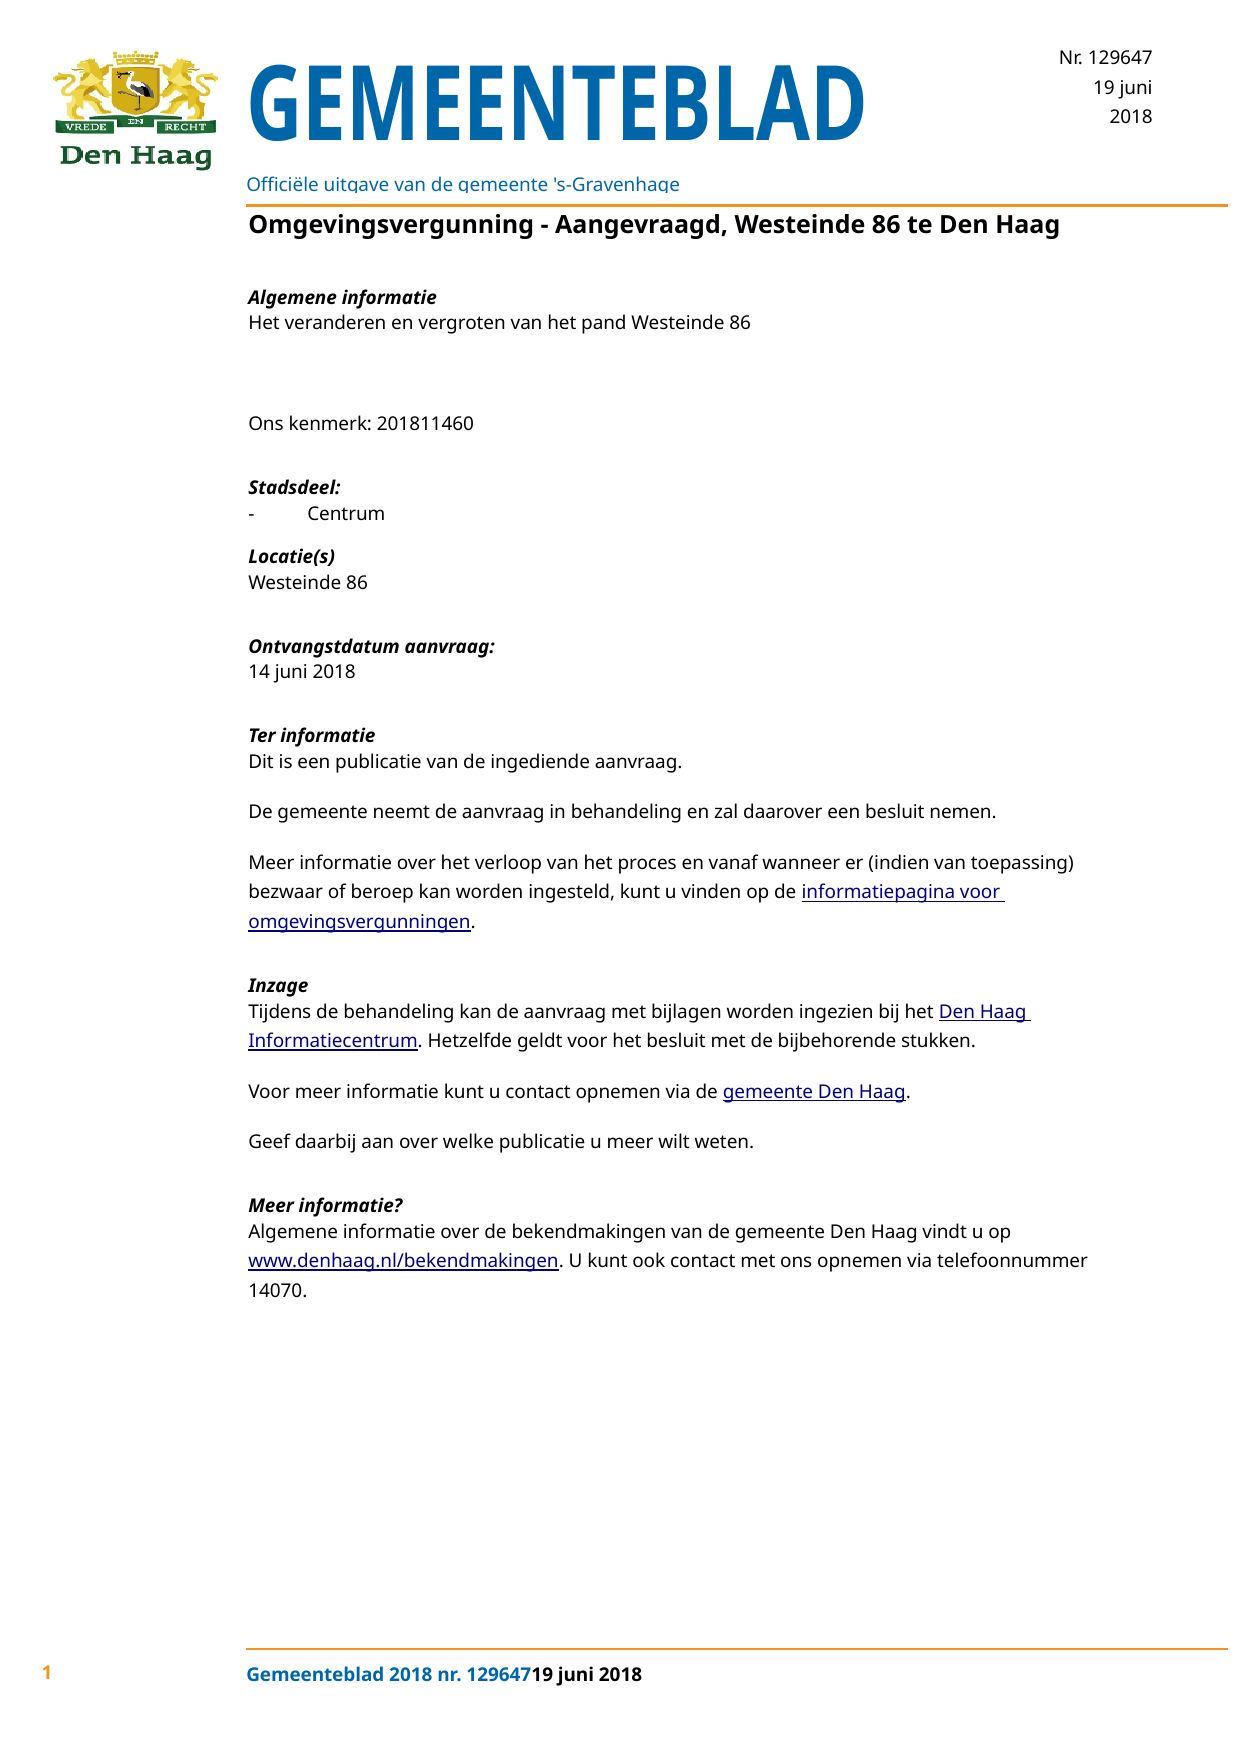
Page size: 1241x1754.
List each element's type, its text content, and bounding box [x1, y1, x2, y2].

text Dit is een publicatie van de ingediende aanvraag. [248, 748, 1152, 774]
text Meer informatie over het verloop van het proces en vanaf wanneer er (indien van toepassing) bezwaar of beroep kan worden ingesteld, kunt u vinden op de informatiepagina voor omgevingsvergunningen. [248, 849, 1152, 934]
text Westeinde 86 [248, 569, 1152, 595]
text Inzage [248, 972, 1152, 998]
text Tijdens de behandeling kan de aanvraag met bijlagen worden ingezien bij het Den Haag Informatiecentrum. Hetzelfde geldt voor het besluit met de bijbehorende stukken. [248, 998, 1152, 1053]
text Stadsdeel: [248, 474, 1152, 500]
text Locatie(s) [248, 543, 1152, 569]
text Algemene informatie [248, 284, 1152, 309]
picture [41, 47, 231, 172]
text Ter informatie [248, 723, 1152, 748]
text Omgevingsvergunning - Aangevraagd, Westeinde 86 te Den Haag [248, 207, 1152, 241]
text Ons kenmerk: 201811460 [248, 410, 1152, 436]
text Ontvangstdatum aanvraag: [248, 633, 1152, 659]
text Algemene informatie over de bekendmakingen van de gemeente Den Haag vindt u op www.denhaag.nl/bekendmakingen. U kunt ook contact met ons opnemen via telefoonnummer 14070. [248, 1218, 1152, 1303]
text Voor meer informatie kunt u contact opnemen via de gemeente Den Haag. [248, 1078, 1152, 1104]
text Geef daarbij aan over welke publicatie u meer wilt weten. [248, 1128, 1152, 1154]
text 14 juni 2018 [248, 659, 1152, 684]
text Meer informatie? [248, 1192, 1152, 1218]
list Centrum [248, 500, 1152, 526]
text Het veranderen en vergroten van het pand Westeinde 86 [248, 309, 1152, 335]
text De gemeente neemt de aanvraag in behandeling en zal daarover een besluit nemen. [248, 799, 1152, 824]
